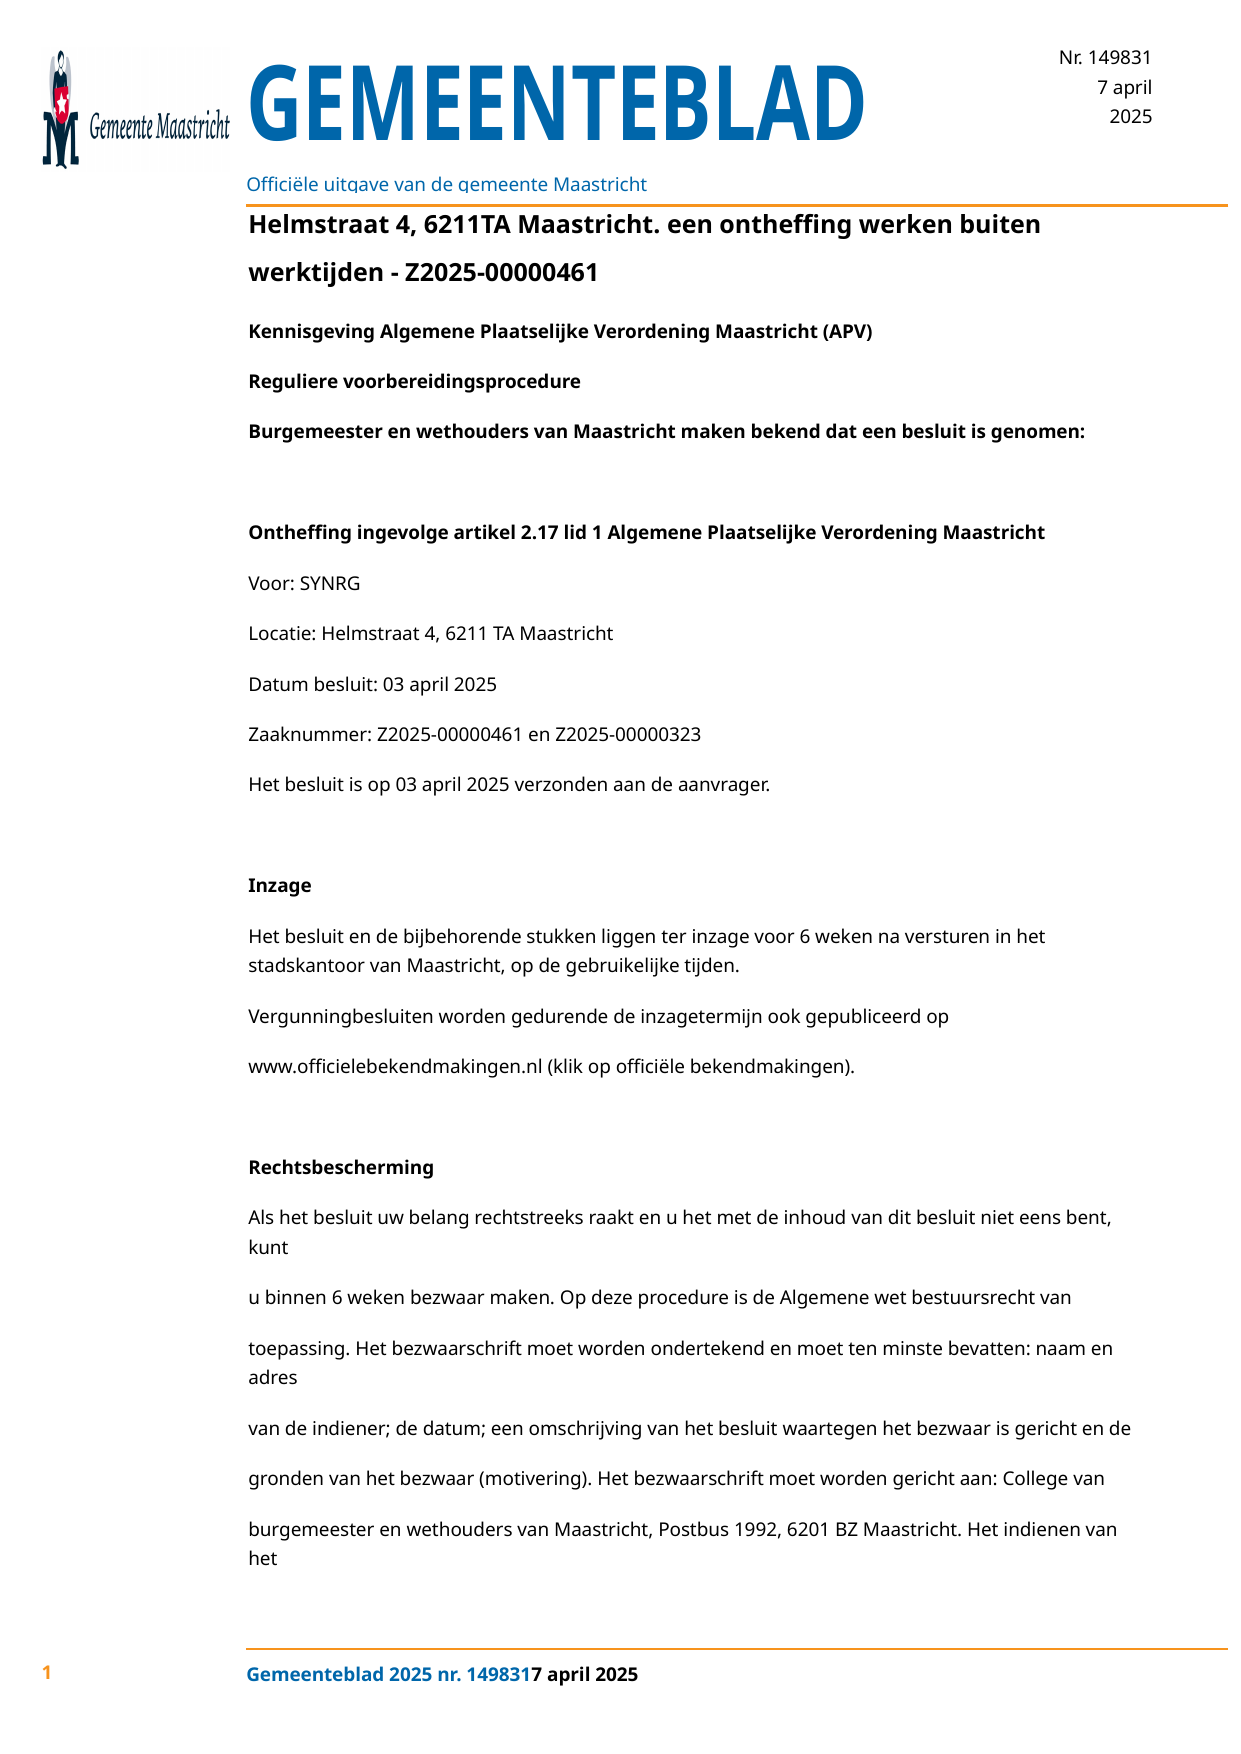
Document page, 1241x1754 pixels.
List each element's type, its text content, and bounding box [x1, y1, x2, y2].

text Ontheffing ingevolge artikel 2.17 lid 1 Algemene Plaatselijke Verordening Maastricht [248, 519, 1152, 545]
picture [41, 47, 231, 172]
text Het besluit is op 03 april 2025 verzonden aan de aanvrager. [248, 772, 1152, 797]
text Burgemeester en wethouders van Maastricht maken bekend dat een besluit is genomen: [248, 419, 1152, 444]
text Vergunningbesluiten worden gedurende de inzagetermijn ook gepubliceerd op [248, 1003, 1152, 1029]
text www.officielebekendmakingen.nl (klik op officiële bekendmakingen). [248, 1053, 1152, 1079]
text Voor: SYNRG [248, 570, 1152, 596]
text van de indiener; de datum; een omschrijving van het besluit waartegen het bezwaar is gericht en de [248, 1415, 1152, 1441]
text Als het besluit uw belang rechtstreeks raakt en u het met de inhoud van dit besluit niet eens bent, kunt [248, 1204, 1152, 1260]
text Kennisgeving Algemene Plaatselijke Verordening Maastricht (APV) [248, 318, 1152, 344]
text gronden van het bezwaar (motivering). Het bezwaarschrift moet worden gericht aan: College van [248, 1465, 1152, 1491]
text burgemeester en wethouders van Maastricht, Postbus 1992, 6201 BZ Maastricht. Het indienen van het [248, 1516, 1152, 1571]
text Rechtsbescherming [248, 1154, 1152, 1180]
text Locatie: Helmstraat 4, 6211 TA Maastricht [248, 620, 1152, 646]
text Datum besluit: 03 april 2025 [248, 671, 1152, 697]
text Zaaknummer: Z2025-00000461 en Z2025-00000323 [248, 721, 1152, 747]
text Reguliere voorbereidingsprocedure [248, 368, 1152, 394]
text u binnen 6 weken bezwaar maken. Op deze procedure is de Algemene wet bestuursrecht van [248, 1284, 1152, 1310]
text toepassing. Het bezwaarschrift moet worden ondertekend en moet ten minste bevatten: naam en adres [248, 1335, 1152, 1390]
text Inzage [248, 872, 1152, 898]
text Helmstraat 4, 6211TA Maastricht. een ontheffing werken buiten werktijden - Z2025-00000461 [248, 207, 1152, 288]
text Het besluit en de bijbehorende stukken liggen ter inzage voor 6 weken na versturen in het stadskantoor van Maastricht, op de gebruikelijke tijden. [248, 923, 1152, 978]
